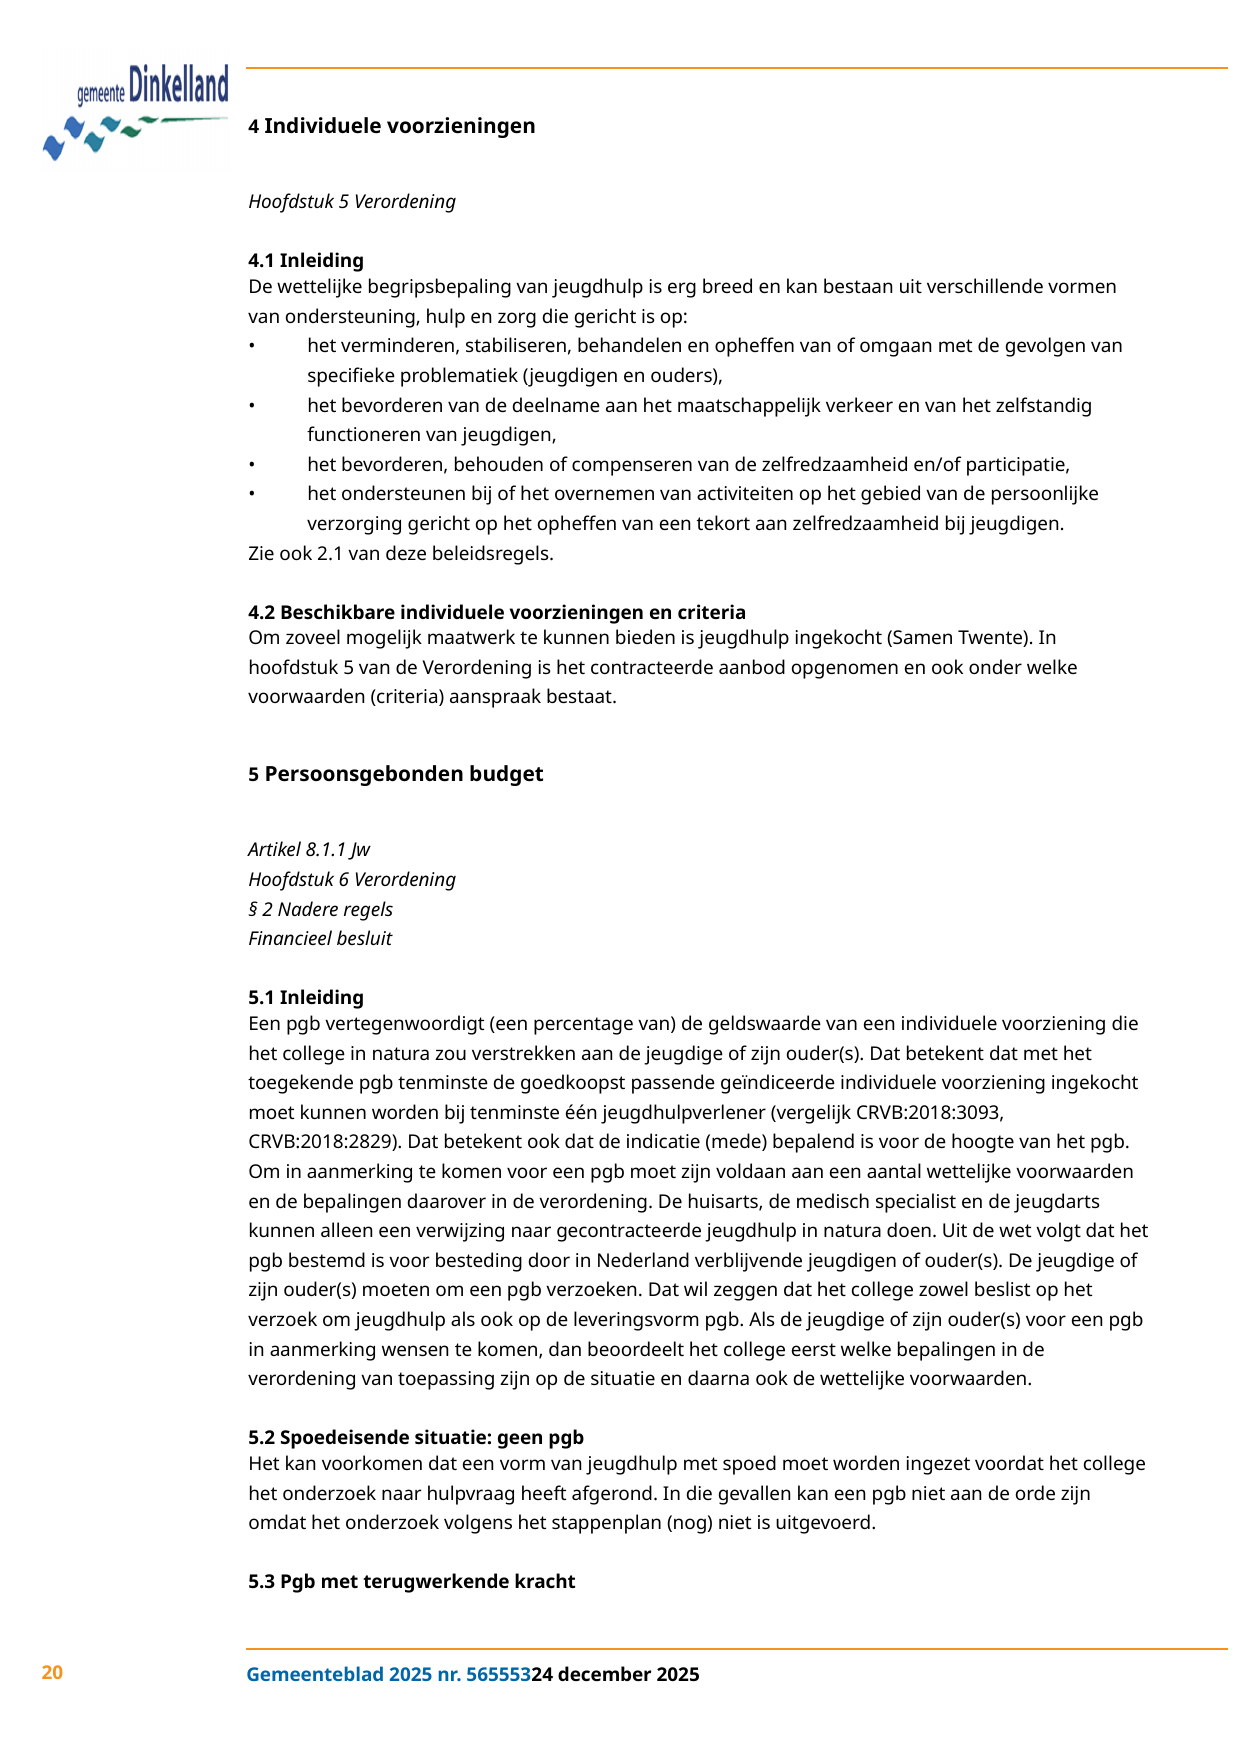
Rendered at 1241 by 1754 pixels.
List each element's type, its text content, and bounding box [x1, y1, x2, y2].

list het ondersteunen bij of het overnemen van activiteiten op het gebied van de persoonlijke verzorging gericht op het opheffen van een tekort aan zelfredzaamheid bij jeugdigen. [248, 481, 1152, 536]
text Een pgb vertegenwoordigt (een percentage van) de geldswaarde van een individuele voorziening die het college in natura zou verstrekken aan de jeugdige of zijn ouder(s). Dat betekent dat met het toegekende pgb tenminste de goedkoopst passende geïndiceerde individuele voorziening ingekocht moet kunnen worden bij tenminste één jeugdhulpverlener (vergelijk CRVB:2018:3093, CRVB:2018:2829). Dat betekent ook dat de indicatie (mede) bepalend is voor de hoogte van het pgb. Om in aanmerking te komen voor een pgb moet zijn voldaan aan een aantal wettelijke voorwaarden en de bepalingen daarover in de verordening. De huisarts, de medisch specialist en de jeugdarts kunnen alleen een verwijzing naar gecontracteerde jeugdhulp in natura doen. Uit de wet volgt dat het pgb bestemd is voor besteding door in Nederland verblijvende jeugdigen of ouder(s). De jeugdige of zijn ouder(s) moeten om een pgb verzoeken. Dat wil zeggen dat het college zowel beslist op het verzoek om jeugdhulp als ook op de leveringsvorm pgb. Als de jeugdige of zijn ouder(s) voor een pgb in aanmerking wensen te komen, dan beoordeelt het college eerst welke bepalingen in de verordening van toepassing zijn op de situatie en daarna ook de wettelijke voorwaarden. [248, 1010, 1152, 1391]
text De wettelijke begripsbepaling van jeugdhulp is erg breed en kan bestaan uit verschillende vormen van ondersteuning, hulp en zorg die gericht is op: [248, 273, 1152, 329]
text Om zoveel mogelijk maatwerk te kunnen bieden is jeugdhulp ingekocht (Samen Twente). In hoofdstuk 5 van de Verordening is het contracteerde aanbod opgenomen en ook onder welke voorwaarden (criteria) aanspraak bestaat. [248, 624, 1152, 709]
picture [41, 47, 231, 172]
text Hoofdstuk 6 Verordening [248, 866, 1152, 892]
text 5.2 Spoedeisende situatie: geen pgb [248, 1424, 1152, 1450]
text 4 Individuele voorzieningen [248, 111, 1152, 139]
text Het kan voorkomen dat een vorm van jeugdhulp met spoed moet worden ingezet voordat het college het onderzoek naar hulpvraag heeft afgerond. In die gevallen kan een pgb niet aan de orde zijn omdat het onderzoek volgens het stappenplan (nog) niet is uitgevoerd. [248, 1450, 1152, 1535]
text 4.2 Beschikbare individuele voorzieningen en criteria [248, 599, 1152, 624]
text 4.1 Inleiding [248, 248, 1152, 273]
text § 2 Nadere regels [248, 896, 1152, 922]
text 5.3 Pgb met terugwerkende kracht [248, 1568, 1152, 1594]
list het bevorderen, behouden of compenseren van de zelfredzaamheid en/of participatie, [248, 451, 1152, 477]
text Artikel 8.1.1 Jw [248, 837, 1152, 862]
list het verminderen, stabiliseren, behandelen en opheffen van of omgaan met de gevolgen van specifieke problematiek (jeugdigen en ouders), [248, 333, 1152, 388]
text Financieel besluit [248, 925, 1152, 951]
text 5 Persoonsgebonden budget [248, 759, 1152, 787]
text Hoofdstuk 5 Verordening [248, 188, 1152, 214]
list het bevorderen van de deelname aan het maatschappelijk verkeer en van het zelfstandig functioneren van jeugdigen, [248, 392, 1152, 447]
text Zie ook 2.1 van deze beleidsregels. [248, 540, 1152, 565]
text 5.1 Inleiding [248, 984, 1152, 1010]
